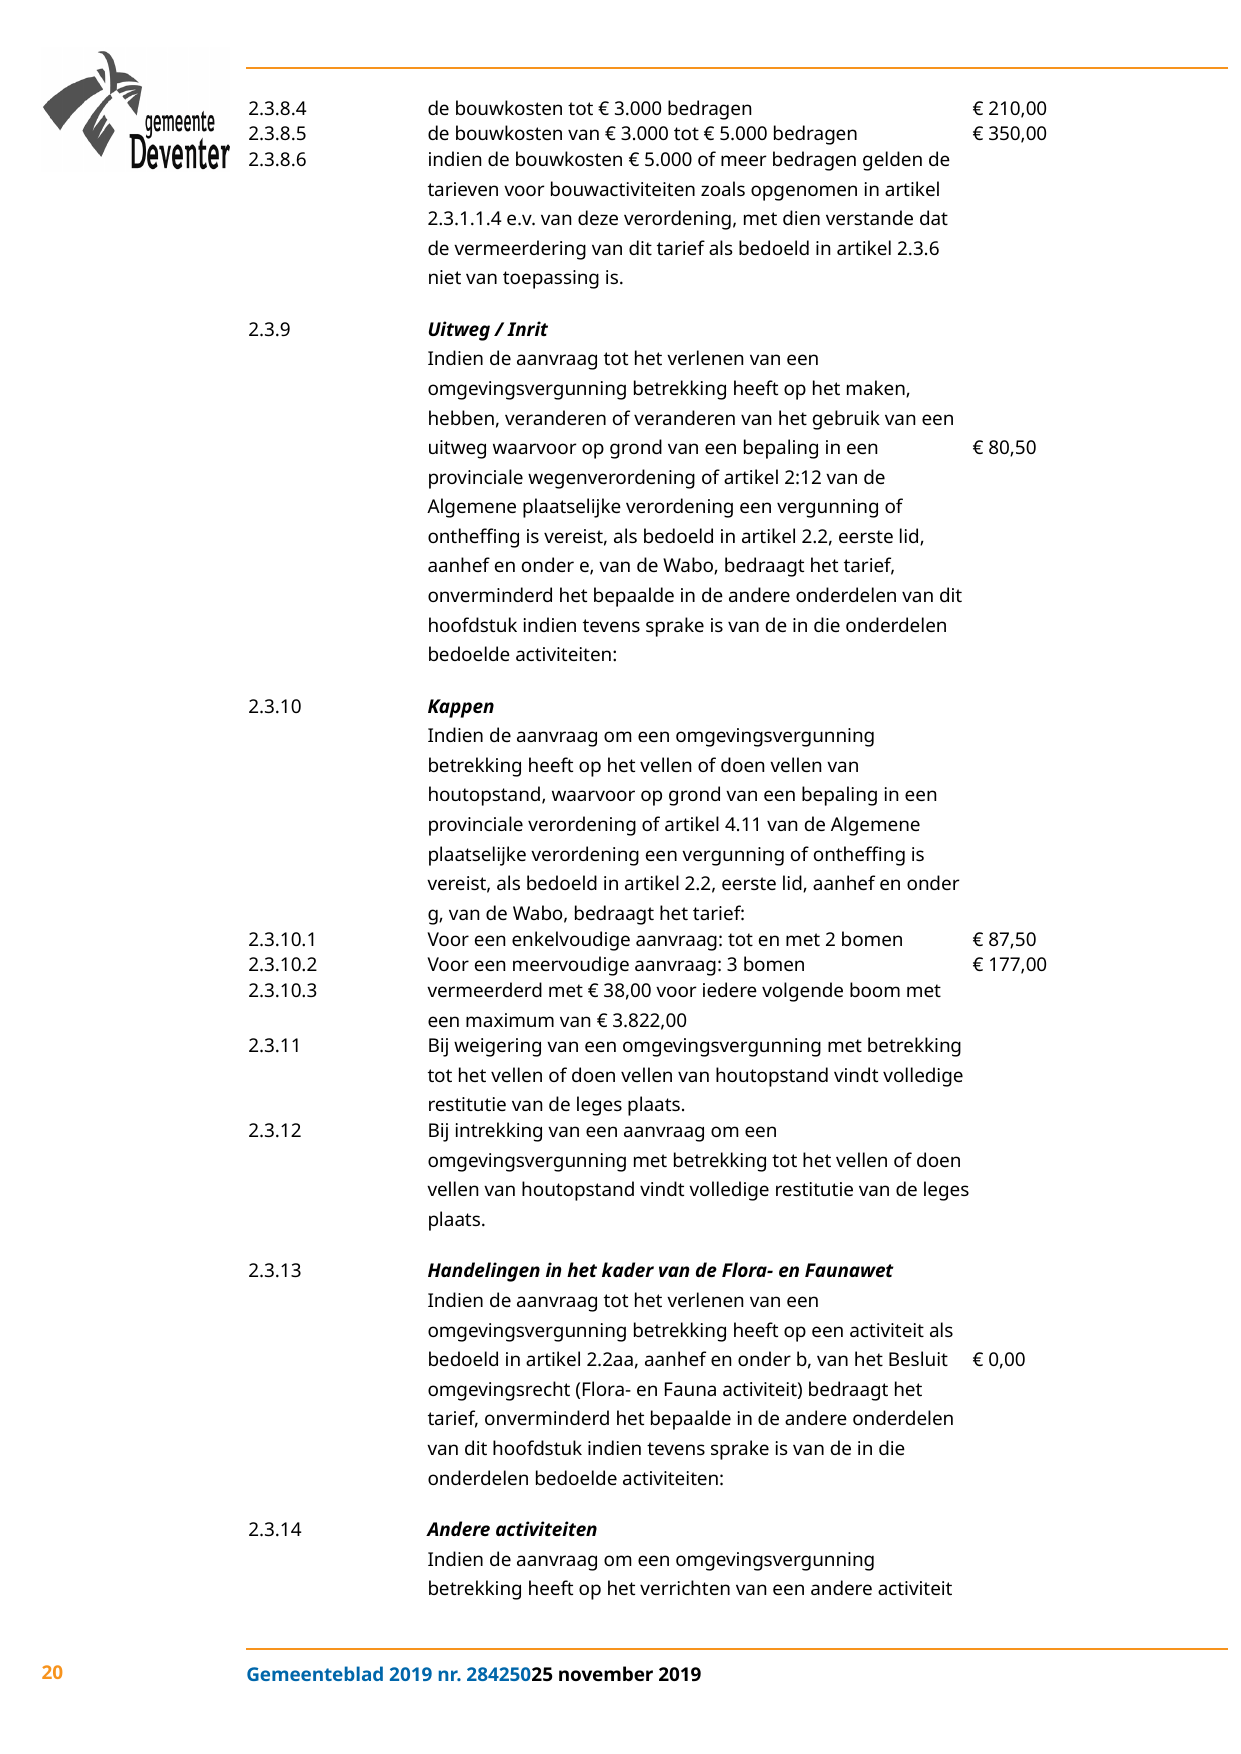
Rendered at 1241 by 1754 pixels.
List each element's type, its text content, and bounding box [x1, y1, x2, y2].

table_cell [973, 1490, 1152, 1516]
table_cell [248, 667, 427, 693]
table_cell € 350,00 [973, 121, 1152, 146]
table_cell Voor een meervoudige aanvraag: 3 bomen [427, 951, 972, 977]
table_cell Handelingen in het kader van de Flora- en Faunawet Indien de aanvraag tot het verlenen van een omgevingsvergunning betrekking heeft op een activiteit als bedoeld in artikel 2.2aa, aanhef en onder b, van het Besluit omgevingsrecht (Flora- en Fauna activiteit) bedraagt het tarief, onverminderd het bepaalde in de andere onderdelen van dit hoofdstuk indien tevens sprake is van de in die onderdelen bedoelde activiteiten: [427, 1258, 972, 1490]
table_cell [973, 977, 1152, 1032]
table_cell Andere activiteiten Indien de aanvraag om een omgevingsvergunning betrekking heeft op het verrichten van een andere activiteit [427, 1516, 972, 1601]
table_cell vermeerderd met € 38,00 voor iedere volgende boom met een maximum van € 3.822,00 [427, 977, 972, 1032]
table_cell Voor een enkelvoudige aanvraag: tot en met 2 bomen [427, 926, 972, 951]
table_cell [248, 1490, 427, 1516]
table_cell 2.3.9 [248, 316, 427, 667]
table_cell 2.3.8.6 [248, 146, 427, 290]
table_cell de bouwkosten van € 3.000 tot € 5.000 bedragen [427, 121, 972, 146]
table_cell € 177,00 [973, 951, 1152, 977]
table_cell indien de bouwkosten € 5.000 of meer bedragen gelden de tarieven voor bouwactiviteiten zoals opgenomen in artikel 2.3.1.1.4 e.v. van deze verordening, met dien verstande dat de vermeerdering van dit tarief als bedoeld in artikel 2.3.6 niet van toepassing is. [427, 146, 972, 290]
table_cell 2.3.8.5 [248, 121, 427, 146]
table_cell [973, 667, 1152, 693]
table_cell 2.3.14 [248, 1516, 427, 1601]
table_cell Bij intrekking van een aanvraag om een omgevingsvergunning met betrekking tot het vellen of doen vellen van houtopstand vindt volledige restitutie van de leges plaats. [427, 1118, 972, 1232]
table_cell [427, 1232, 972, 1258]
table_cell [973, 693, 1152, 926]
table_cell 2.3.13 [248, 1258, 427, 1490]
table_cell € 210,00 [973, 95, 1152, 121]
table_cell [973, 146, 1152, 290]
table_cell € 87,50 [973, 926, 1152, 951]
table_cell Bij weigering van een omgevingsvergunning met betrekking tot het vellen of doen vellen van houtopstand vindt volledige restitutie van de leges plaats. [427, 1033, 972, 1117]
table_cell [248, 290, 427, 316]
table_cell 2.3.8.4 [248, 95, 427, 121]
table_cell [248, 1232, 427, 1258]
table_cell de bouwkosten tot € 3.000 bedragen [427, 95, 972, 121]
table_cell 2.3.12 [248, 1118, 427, 1232]
table_cell Kappen Indien de aanvraag om een omgevingsvergunning betrekking heeft op het vellen of doen vellen van houtopstand, waarvoor op grond van een bepaling in een provinciale verordening of artikel 4.11 van de Algemene plaatselijke verordening een vergunning of ontheffing is vereist, als bedoeld in artikel 2.2, eerste lid, aanhef en onder g, van de Wabo, bedraagt het tarief: [427, 693, 972, 926]
table_cell [973, 290, 1152, 316]
table_cell 2.3.11 [248, 1033, 427, 1117]
table_cell [973, 1118, 1152, 1232]
table_cell 2.3.10 [248, 693, 427, 926]
table_cell [427, 1490, 972, 1516]
table_cell [973, 1232, 1152, 1258]
table_cell € 80,50 [973, 316, 1152, 667]
table_cell [973, 1516, 1152, 1601]
table_cell [427, 290, 972, 316]
table_cell 2.3.10.2 [248, 951, 427, 977]
table_cell Uitweg / Inrit Indien de aanvraag tot het verlenen van een omgevingsvergunning betrekking heeft op het maken, hebben, veranderen of veranderen van het gebruik van een uitweg waarvoor op grond van een bepaling in een provinciale wegenverordening of artikel 2:12 van de Algemene plaatselijke verordening een vergunning of ontheffing is vereist, als bedoeld in artikel 2.2, eerste lid, aanhef en onder e, van de Wabo, bedraagt het tarief, onverminderd het bepaalde in de andere onderdelen van dit hoofdstuk indien tevens sprake is van de in die onderdelen bedoelde activiteiten: [427, 316, 972, 667]
table_cell [427, 667, 972, 693]
table_cell 2.3.10.3 [248, 977, 427, 1032]
table_cell [973, 1033, 1152, 1117]
picture [41, 47, 231, 172]
table_cell € 0,00 [973, 1258, 1152, 1490]
table_cell 2.3.10.1 [248, 926, 427, 951]
